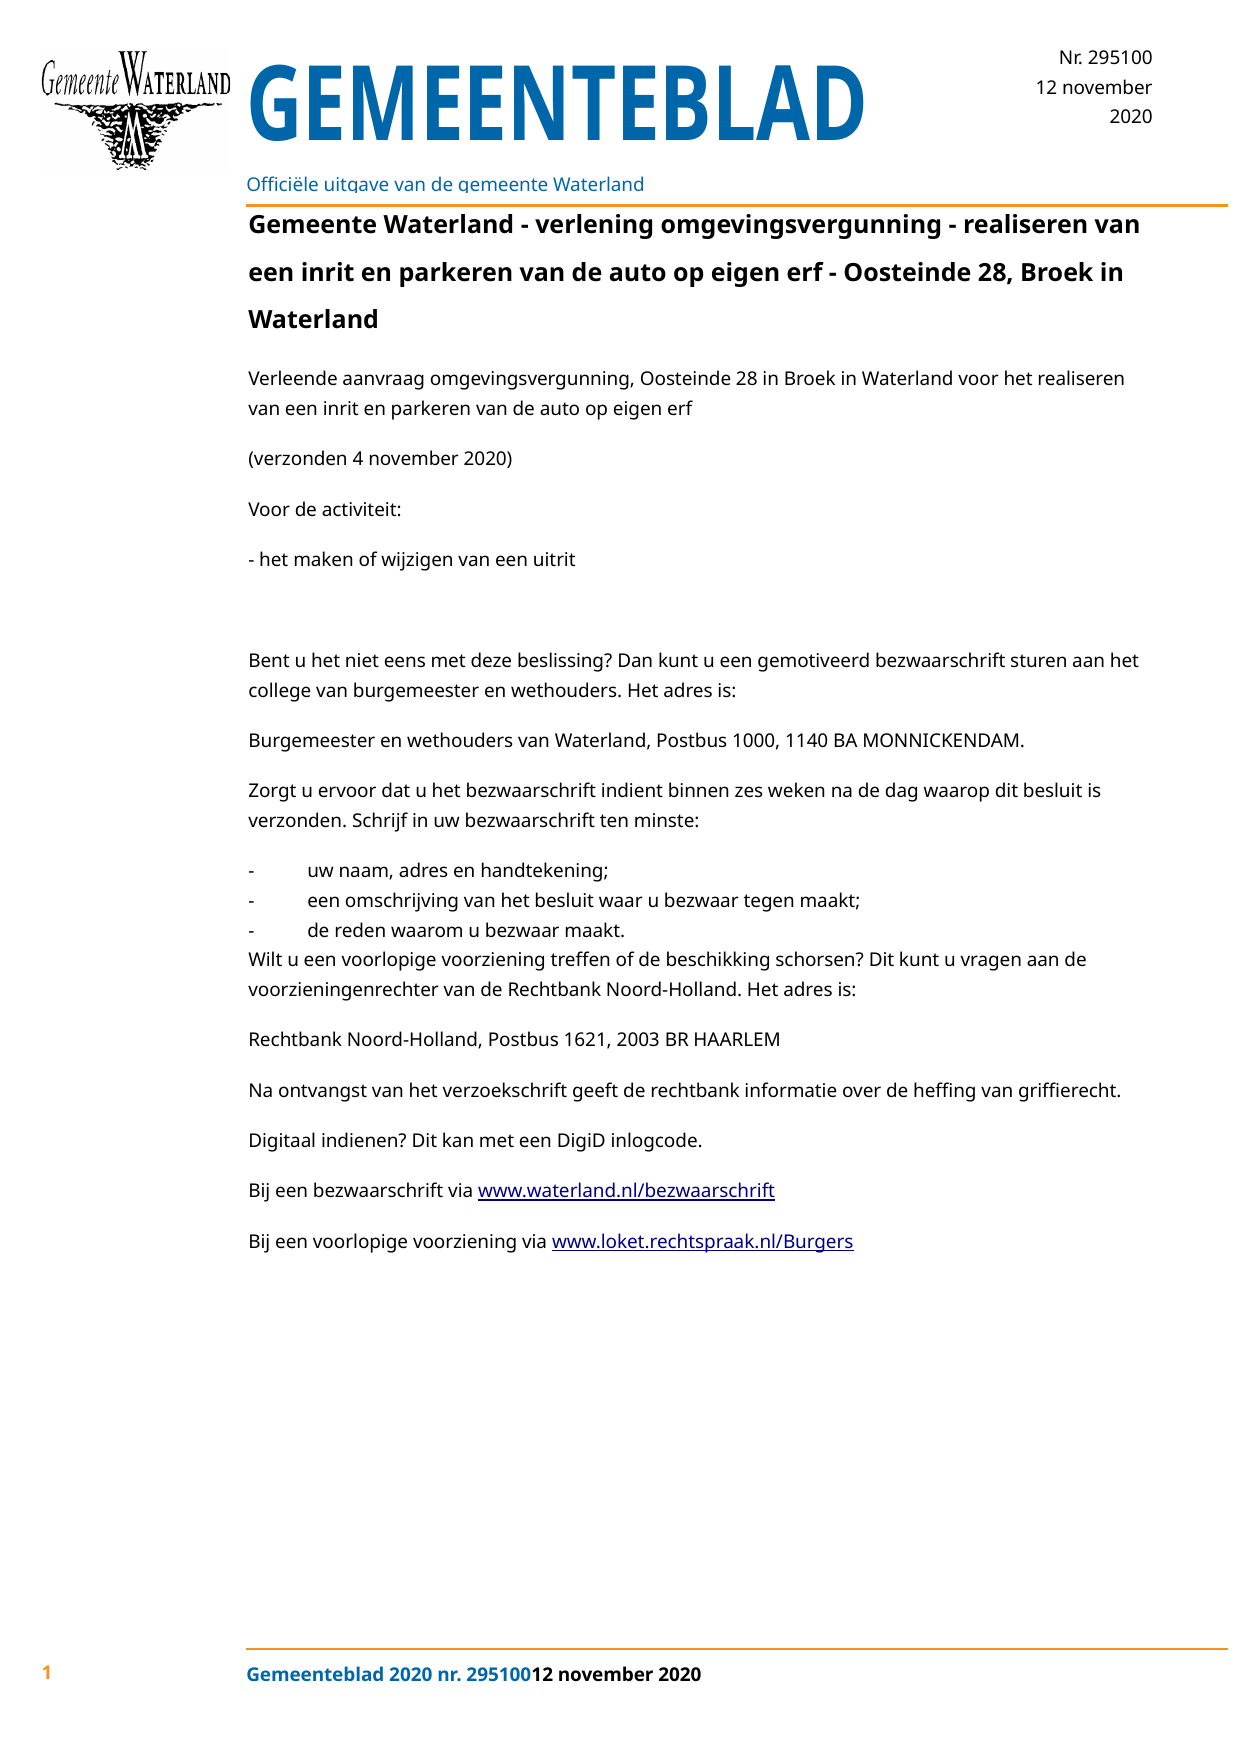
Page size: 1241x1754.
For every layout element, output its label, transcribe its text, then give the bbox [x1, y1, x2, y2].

text Gemeente Waterland - verlening omgevingsvergunning - realiseren van een inrit en parkeren van de auto op eigen erf - Oosteinde 28, Broek in Waterland [248, 207, 1152, 336]
list een omschrijving van het besluit waar u bezwaar tegen maakt; [248, 887, 1152, 913]
text Wilt u een voorlopige voorziening treffen of de beschikking schorsen? Dit kunt u vragen aan de voorzieningenrechter van de Rechtbank Noord-Holland. Het adres is: [248, 946, 1152, 1002]
list de reden waarom u bezwaar maakt. [248, 917, 1152, 942]
text Digitaal indienen? Dit kan met een DigiD inlogcode. [248, 1127, 1152, 1153]
text Burgemeester en wethouders van Waterland, Postbus 1000, 1140 BA MONNICKENDAM. [248, 727, 1152, 753]
text Na ontvangst van het verzoekschrift geeft de rechtbank informatie over de heffing van griffierecht. [248, 1077, 1152, 1102]
text Bent u het niet eens met deze beslissing? Dan kunt u een gemotiveerd bezwaarschrift sturen aan het college van burgemeester en wethouders. Het adres is: [248, 647, 1152, 702]
text Bij een bezwaarschrift via www.waterland.nl/bezwaarschrift [248, 1178, 1152, 1203]
text Voor de activiteit: [248, 496, 1152, 522]
text Bij een voorlopige voorziening via www.loket.rechtspraak.nl/Burgers [248, 1228, 1152, 1254]
text Verleende aanvraag omgevingsvergunning, Oosteinde 28 in Broek in Waterland voor het realiseren van een inrit en parkeren van de auto op eigen erf [248, 366, 1152, 421]
text Rechtbank Noord-Holland, Postbus 1621, 2003 BR HAARLEM [248, 1026, 1152, 1052]
text (verzonden 4 november 2020) [248, 446, 1152, 471]
list uw naam, adres en handtekening; [248, 858, 1152, 883]
text - het maken of wijzigen van een uitrit [248, 546, 1152, 572]
picture [41, 47, 231, 172]
text Zorgt u ervoor dat u het bezwaarschrift indient binnen zes weken na de dag waarop dit besluit is verzonden. Schrijf in uw bezwaarschrift ten minste: [248, 778, 1152, 833]
